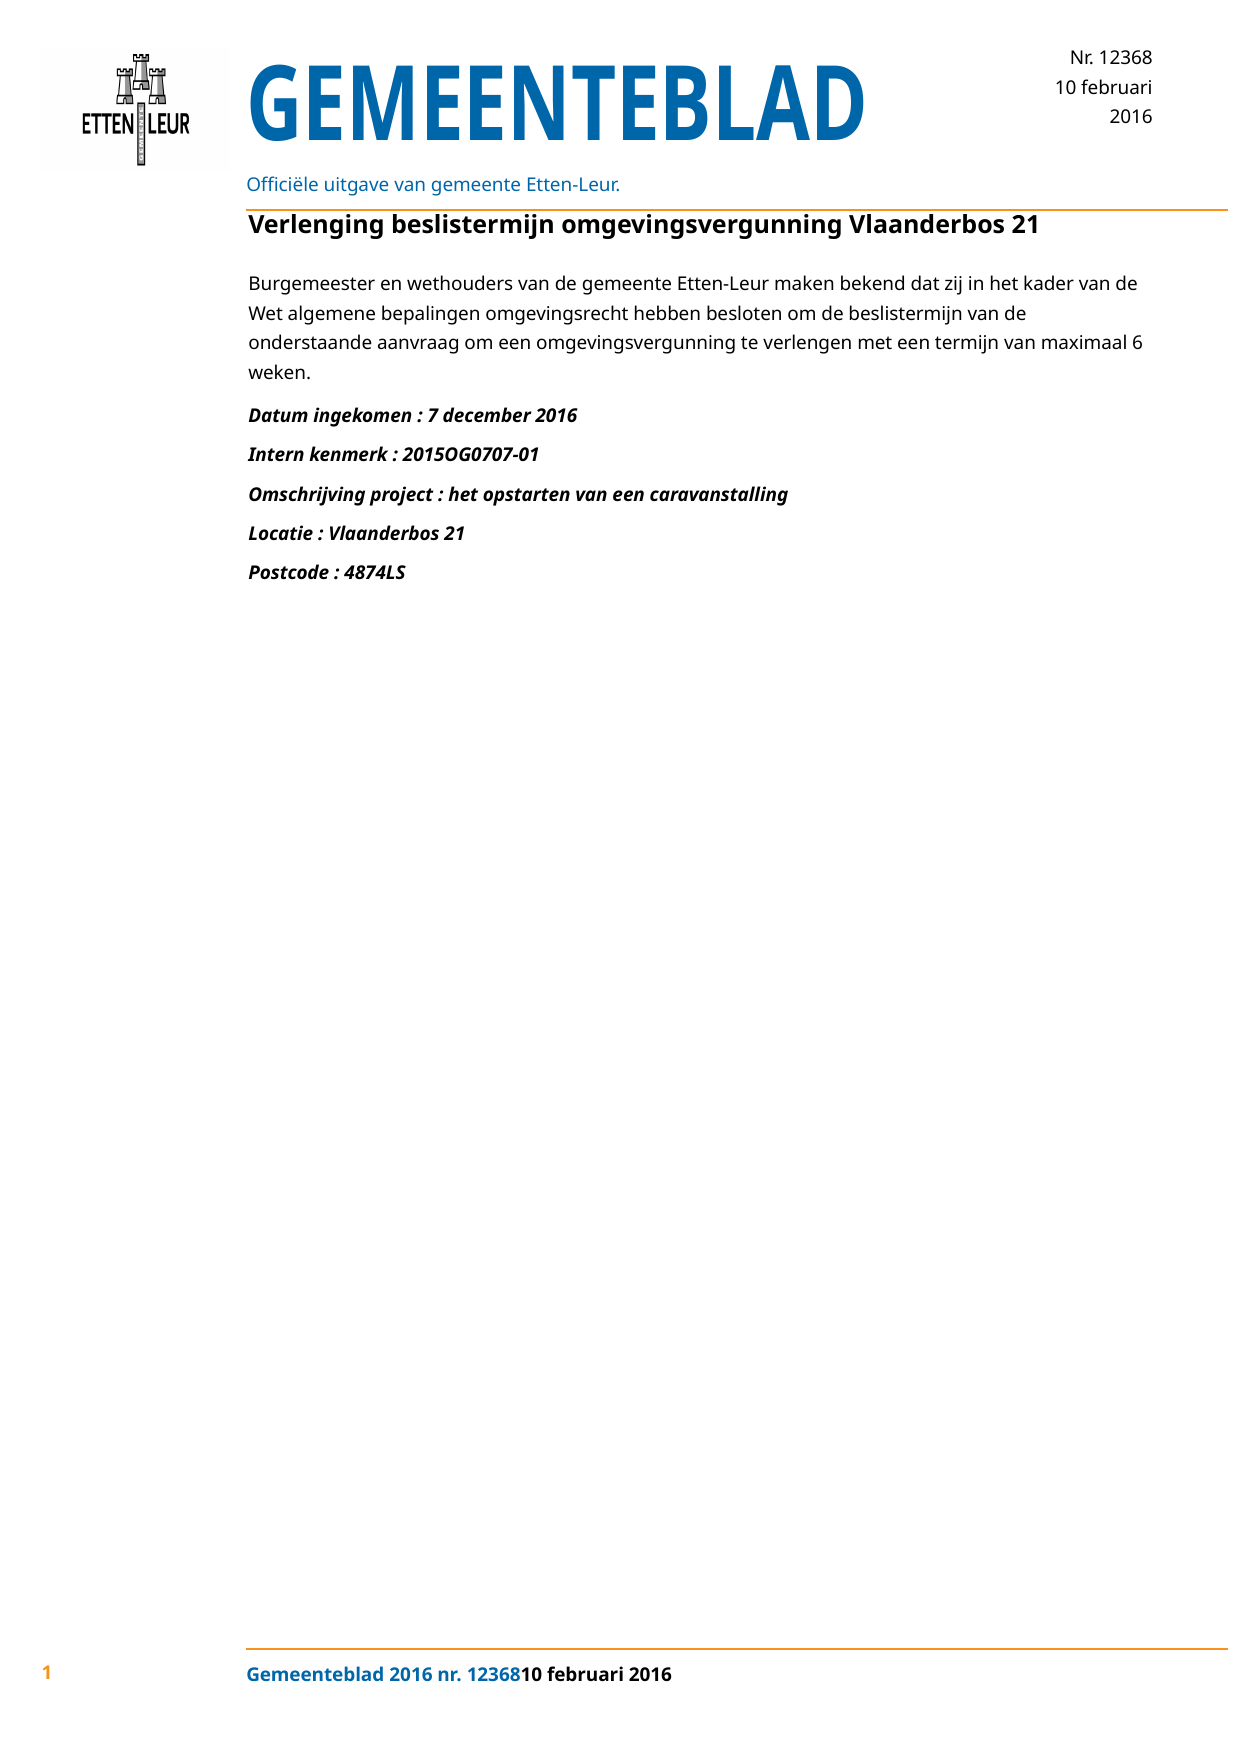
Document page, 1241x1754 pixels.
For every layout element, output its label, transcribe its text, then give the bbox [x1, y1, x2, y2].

picture [41, 47, 231, 172]
text Locatie : Vlaanderbos 21 [248, 520, 1152, 546]
text Postcode : 4874LS [248, 559, 1152, 585]
text Omschrijving project : het opstarten van een caravanstalling [248, 481, 1152, 506]
text Datum ingekomen : 7 december 2016 [248, 402, 1152, 428]
text Verlenging beslistermijn omgevingsvergunning Vlaanderbos 21 [248, 211, 1152, 241]
text Burgemeester en wethouders van de gemeente Etten-Leur maken bekend dat zij in het kader van de Wet algemene bepalingen omgevingsrecht hebben besloten om de beslistermijn van de onderstaande aanvraag om een omgevingsvergunning te verlengen met een termijn van maximaal 6 weken. [248, 270, 1152, 385]
text Intern kenmerk : 2015OG0707-01 [248, 441, 1152, 467]
